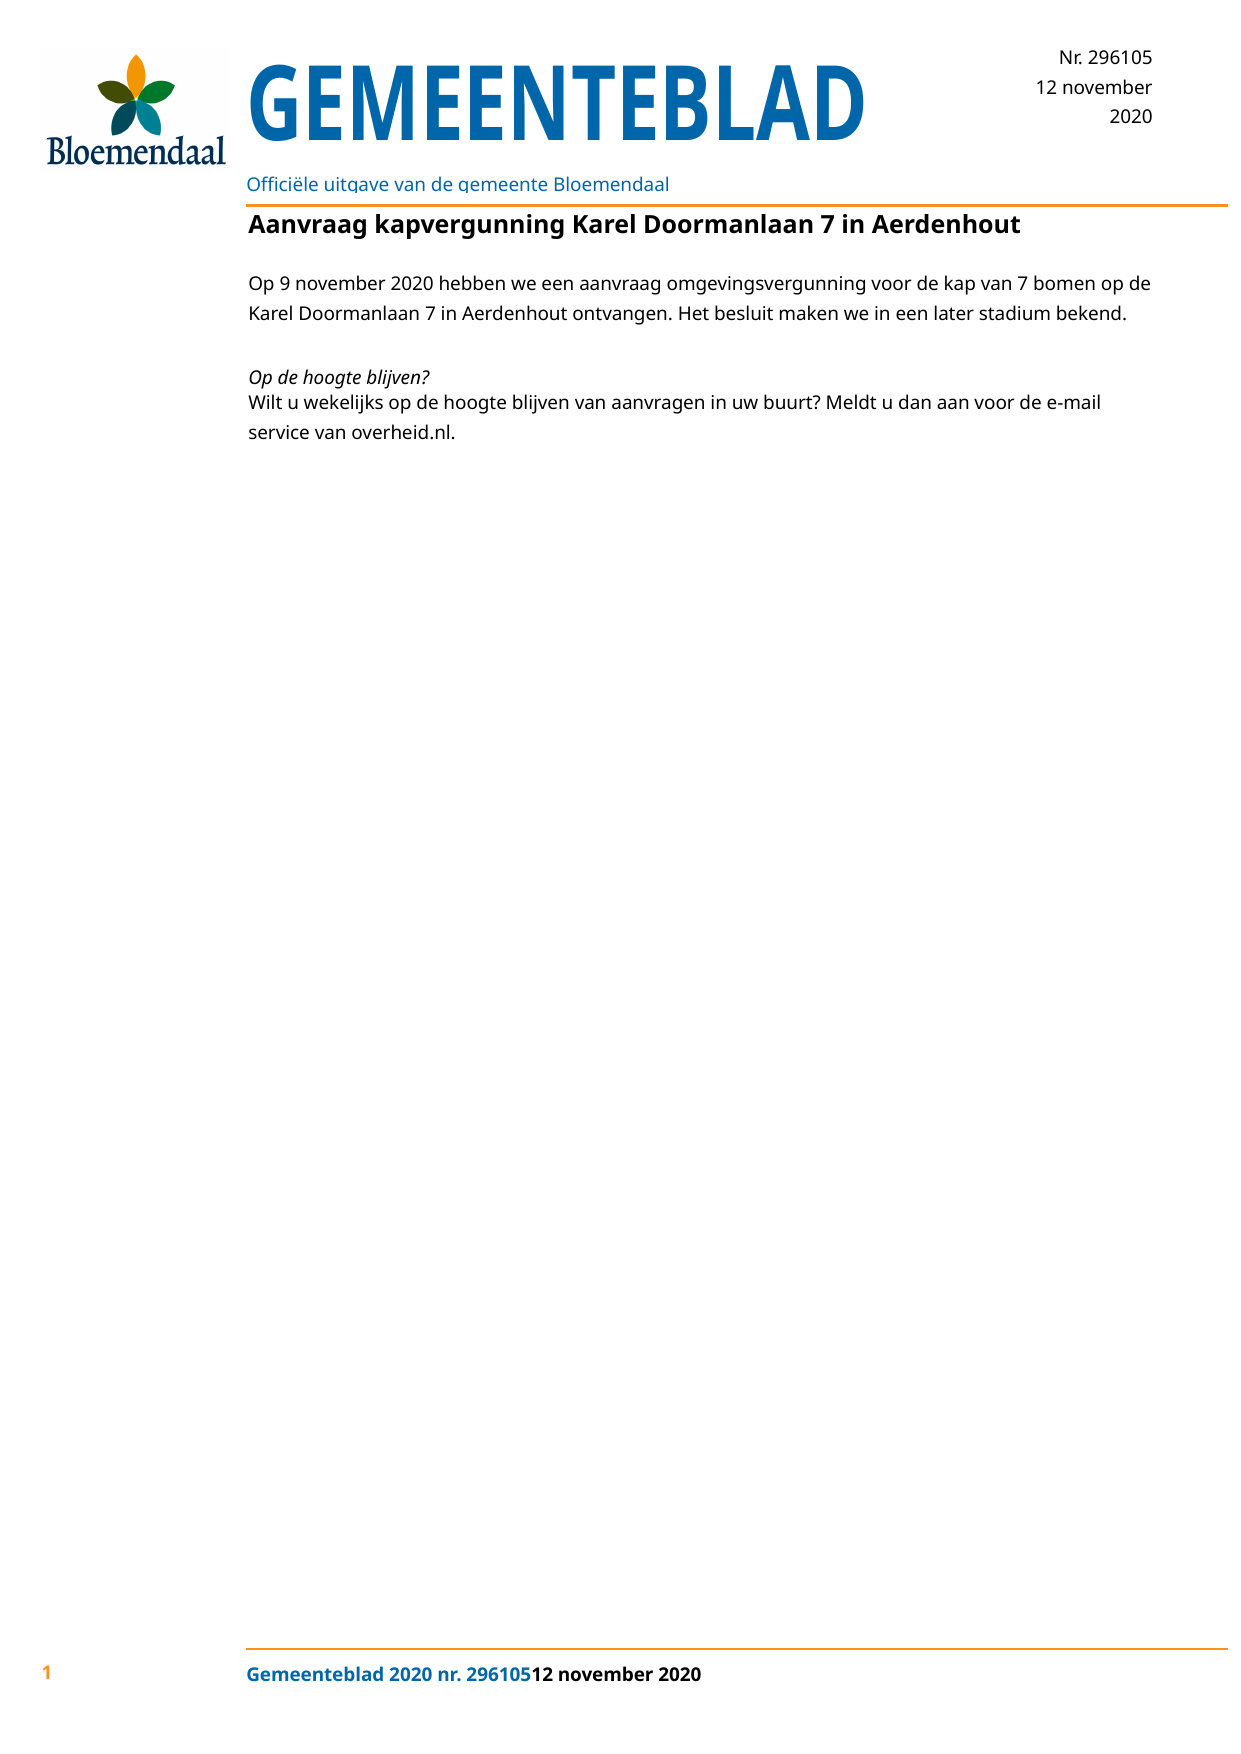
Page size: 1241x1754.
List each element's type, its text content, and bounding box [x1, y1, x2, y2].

text Aanvraag kapvergunning Karel Doormanlaan 7 in Aerdenhout [248, 207, 1152, 241]
text Op de hoogte blijven? [248, 364, 1152, 389]
text Wilt u wekelijks op de hoogte blijven van aanvragen in uw buurt? Meldt u dan aan voor de e-mail service van overheid.nl. [248, 389, 1152, 445]
text Op 9 november 2020 hebben we een aanvraag omgevingsvergunning voor de kap van 7 bomen op de Karel Doormanlaan 7 in Aerdenhout ontvangen. Het besluit maken we in een later stadium bekend. [248, 270, 1152, 326]
picture [41, 47, 231, 172]
